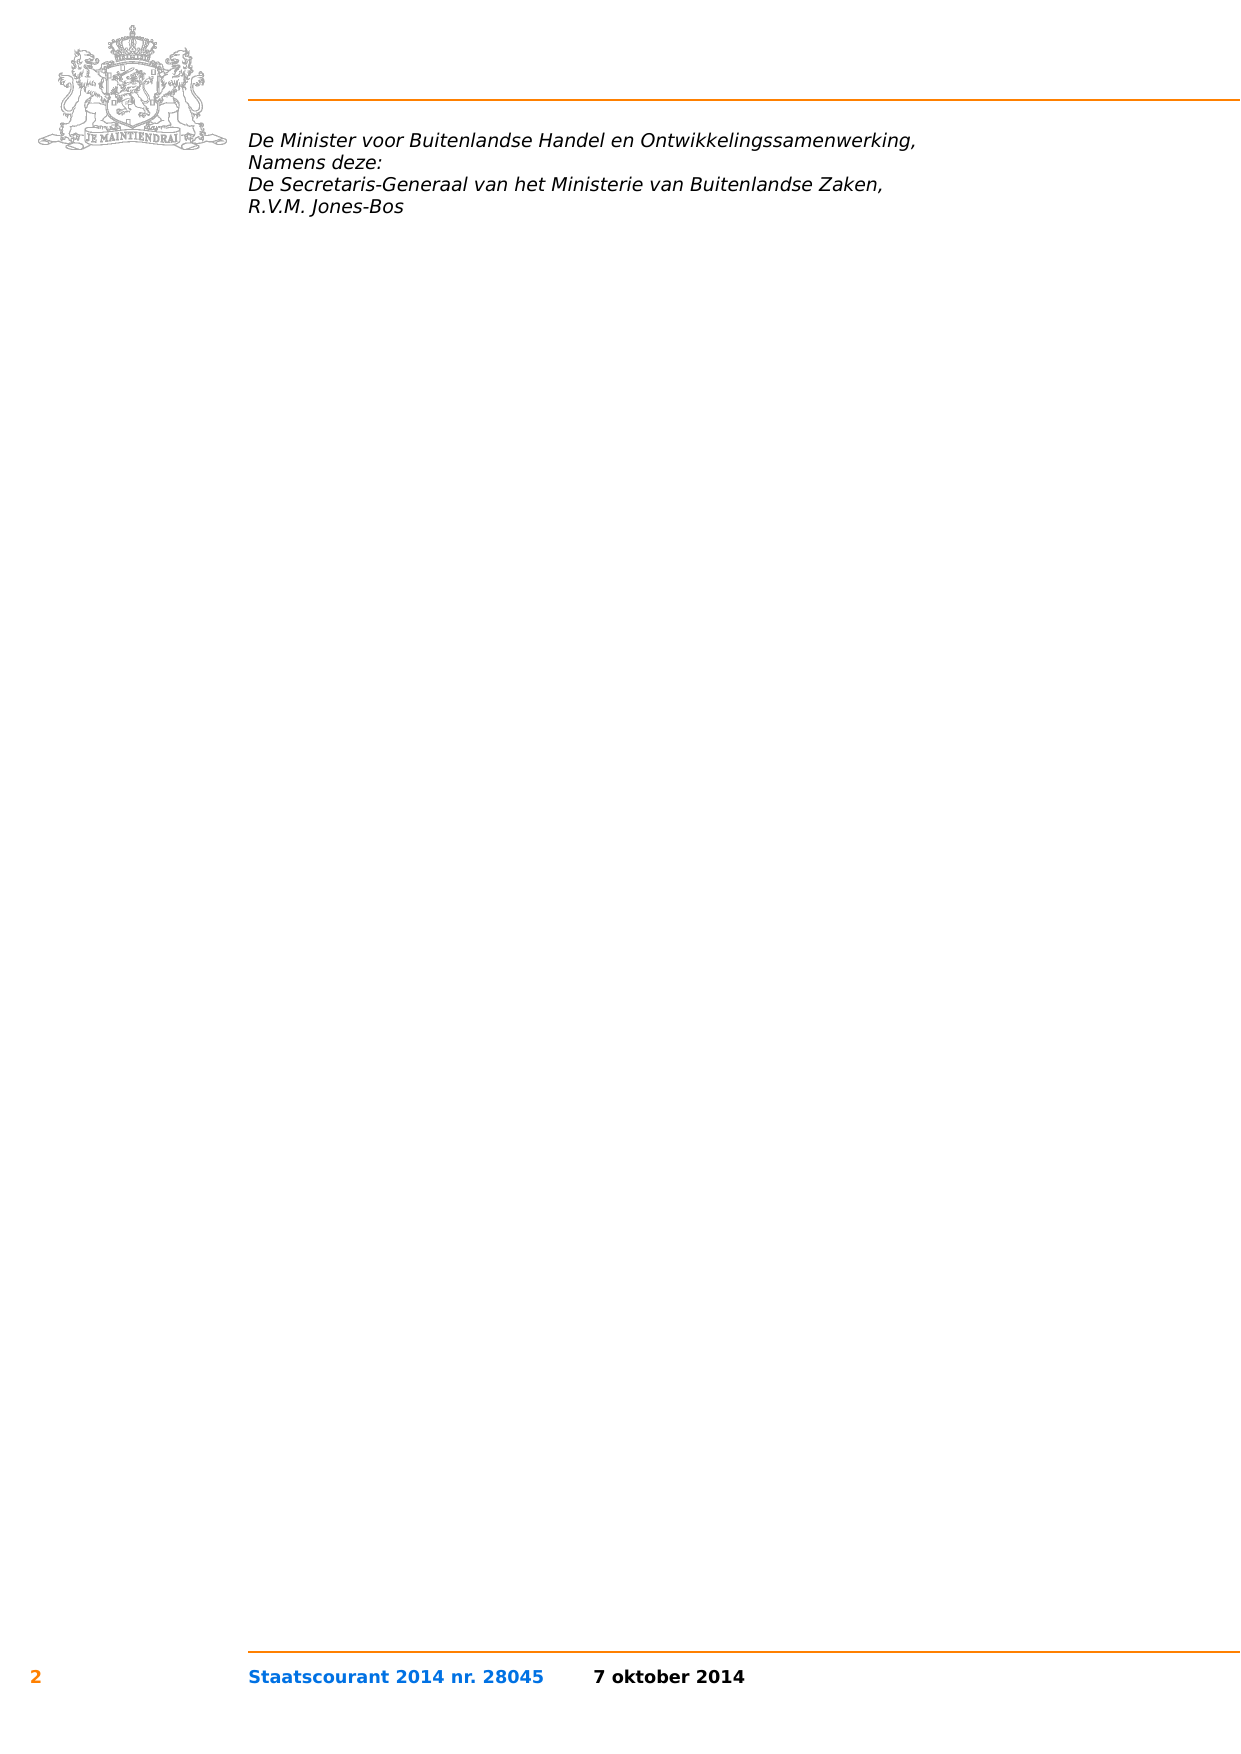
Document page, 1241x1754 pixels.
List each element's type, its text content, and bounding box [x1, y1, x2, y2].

text De Minister voor Buitenlandse Handel en Ontwikkelingssamenwerking, Namens deze: De Secretaris-Generaal van het Ministerie van Buitenlandse Zaken, R.V.M. Jones-Bos [248, 130, 1163, 218]
picture [38, 25, 227, 150]
